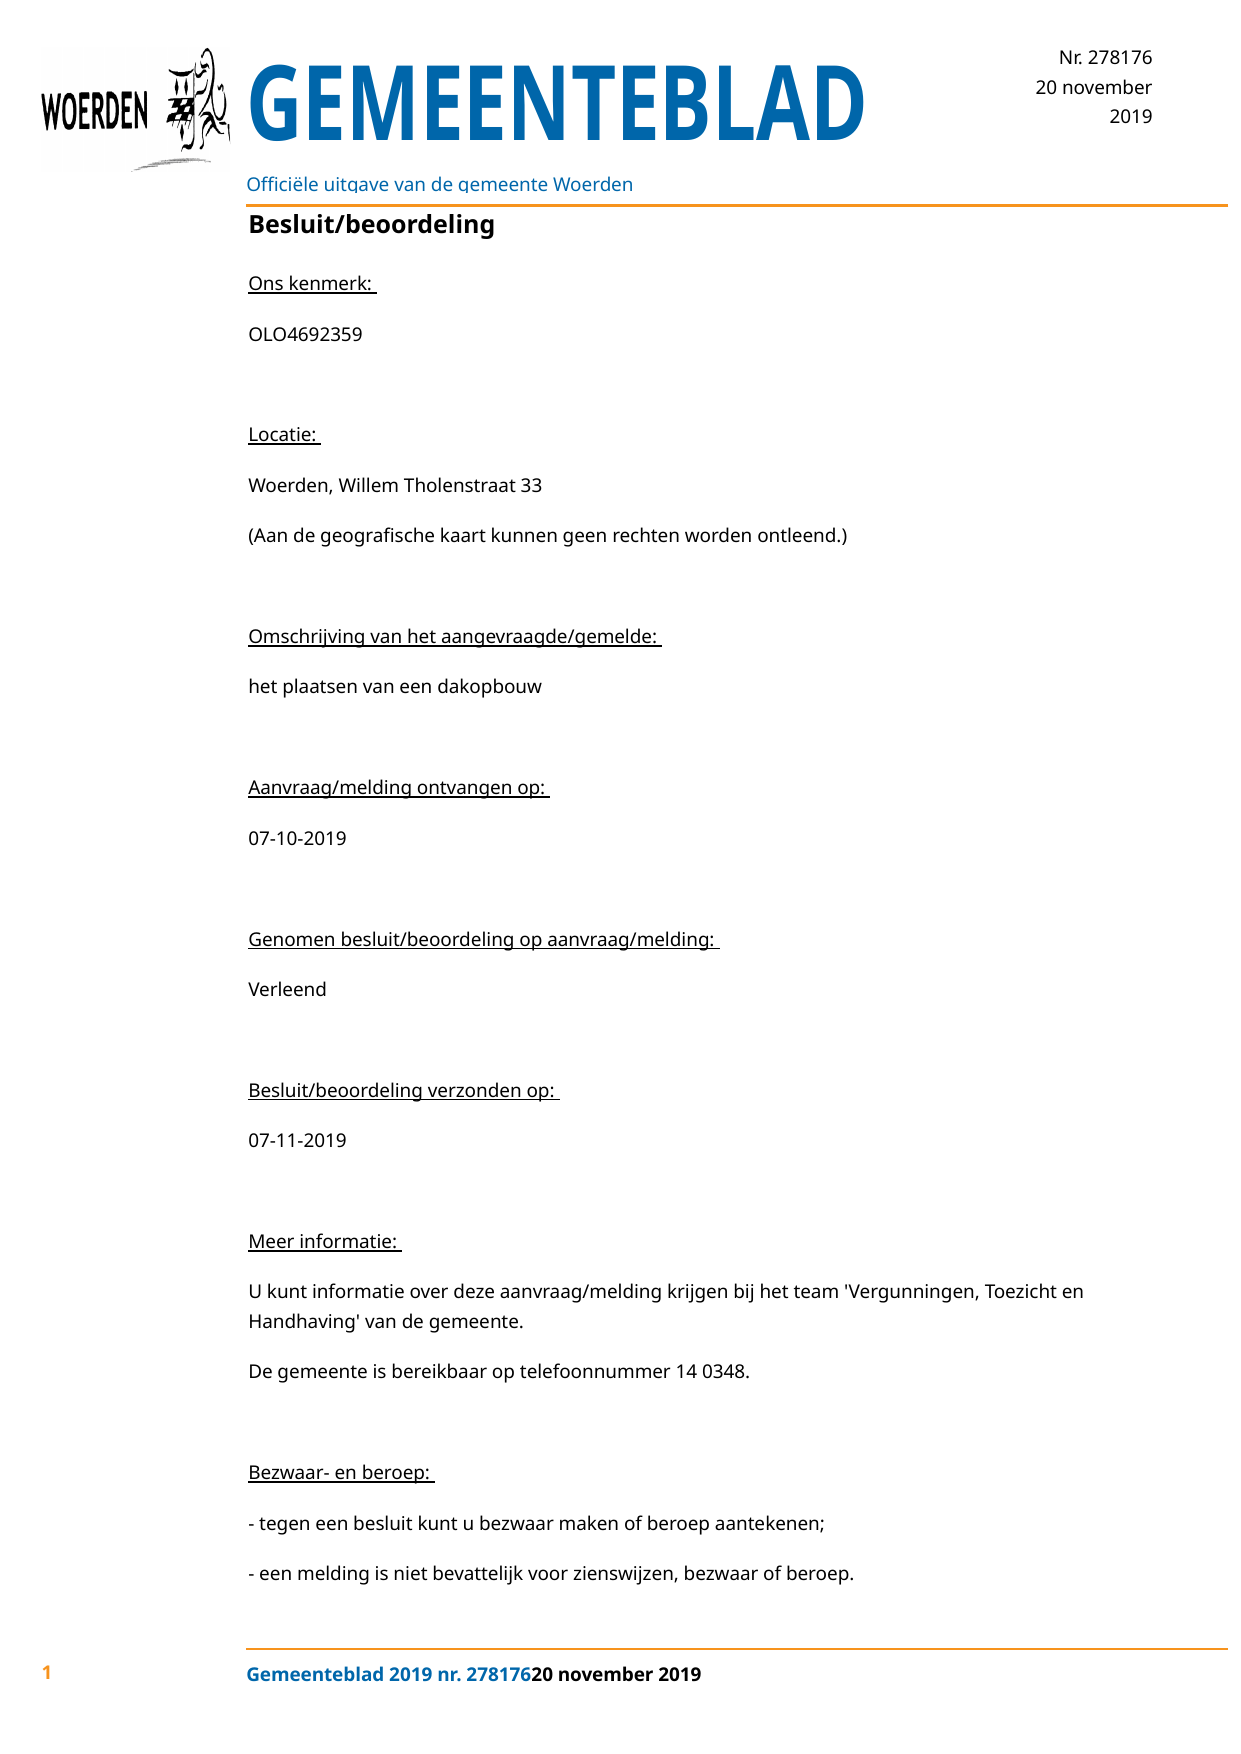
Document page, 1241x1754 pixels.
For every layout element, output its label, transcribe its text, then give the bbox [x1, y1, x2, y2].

text OLO4692359 [248, 321, 1152, 346]
picture [41, 47, 231, 172]
text Bezwaar- en beroep: [248, 1459, 1152, 1485]
text Verleend [248, 976, 1152, 1002]
text Besluit/beoordeling [248, 207, 1152, 241]
text Omschrijving van het aangevraagde/gemelde: [248, 623, 1152, 649]
text U kunt informatie over deze aanvraag/melding krijgen bij het team 'Vergunningen, Toezicht en Handhaving' van de gemeente. [248, 1279, 1152, 1334]
text Woerden, Willem Tholenstraat 33 [248, 472, 1152, 498]
text 07-11-2019 [248, 1127, 1152, 1153]
text Ons kenmerk: [248, 270, 1152, 296]
text Locatie: [248, 422, 1152, 447]
text het plaatsen van een dakopbouw [248, 674, 1152, 699]
text - een melding is niet bevattelijk voor zienswijzen, bezwaar of beroep. [248, 1560, 1152, 1586]
text De gemeente is bereikbaar op telefoonnummer 14 0348. [248, 1359, 1152, 1384]
text 07-10-2019 [248, 825, 1152, 851]
text (Aan de geografische kaart kunnen geen rechten worden ontleend.) [248, 522, 1152, 548]
text - tegen een besluit kunt u bezwaar maken of beroep aantekenen; [248, 1510, 1152, 1536]
text Meer informatie: [248, 1228, 1152, 1254]
text Besluit/beoordeling verzonden op: [248, 1077, 1152, 1103]
text Genomen besluit/beoordeling op aanvraag/melding: [248, 926, 1152, 951]
text Aanvraag/melding ontvangen op: [248, 774, 1152, 800]
